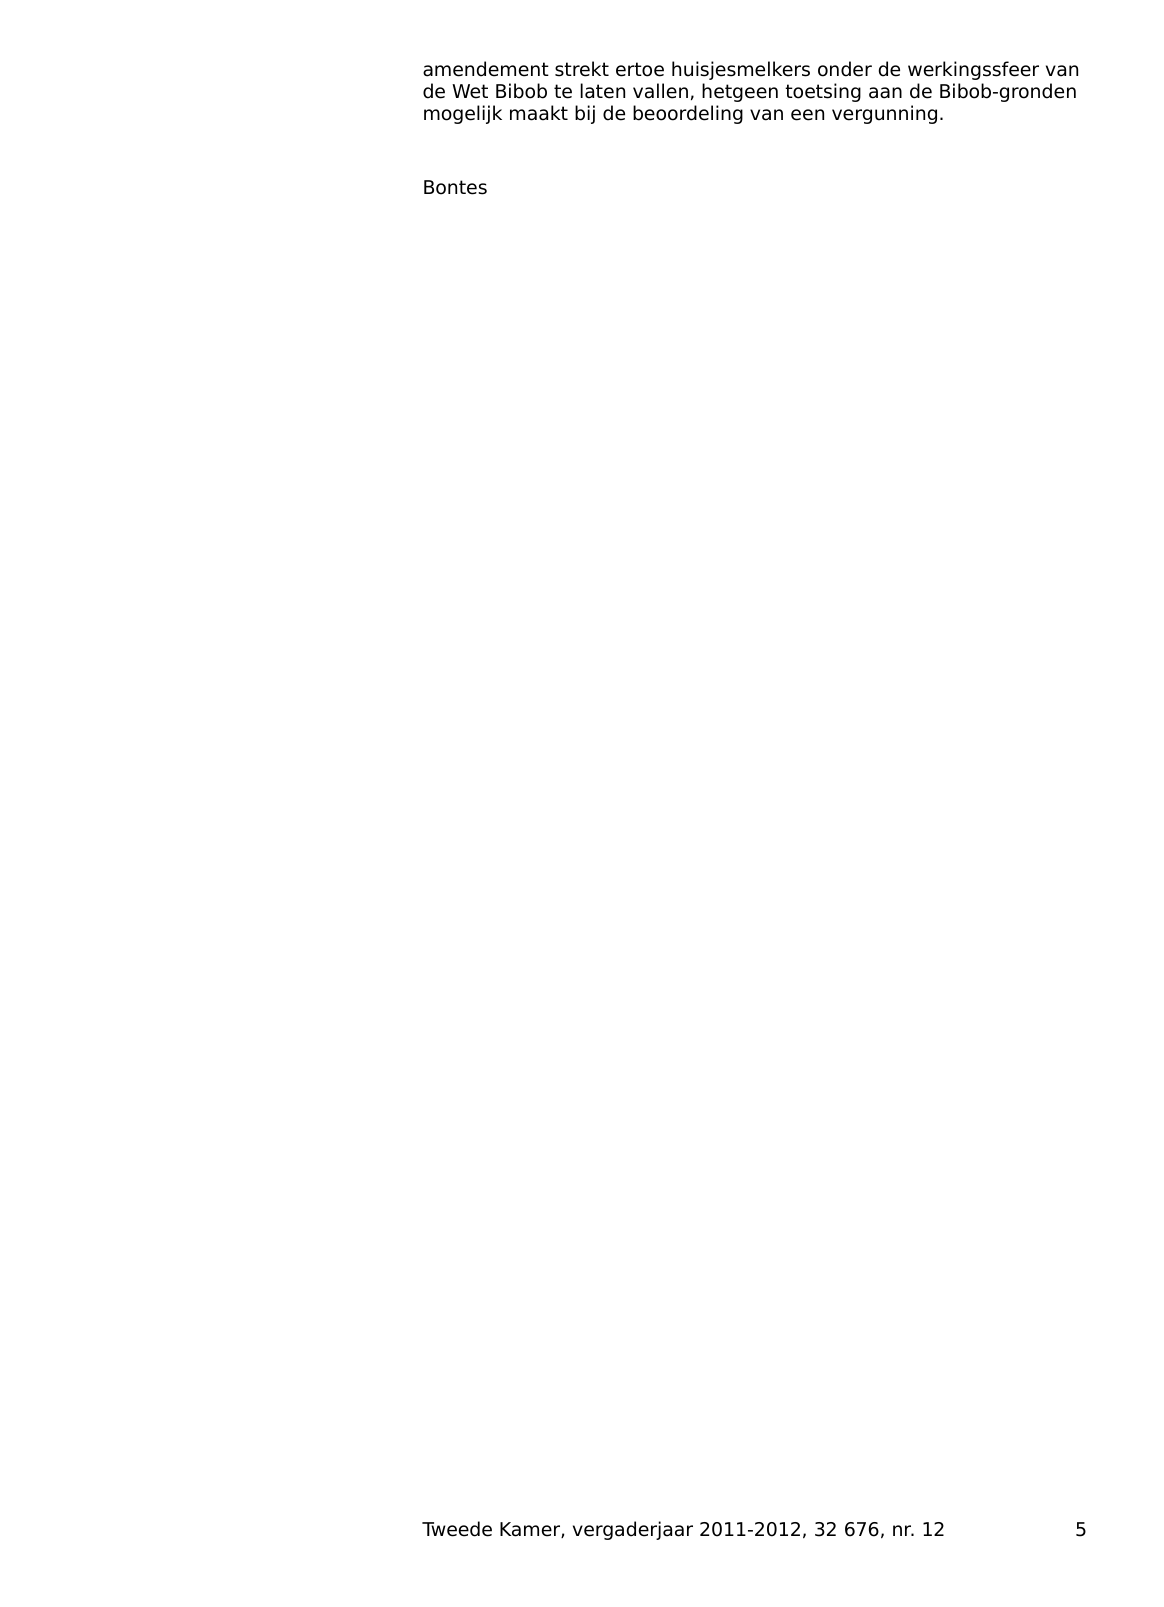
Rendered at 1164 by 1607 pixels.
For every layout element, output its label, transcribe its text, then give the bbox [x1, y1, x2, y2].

text Bontes [422, 155, 1087, 199]
text amendement strekt ertoe huisjesmelkers onder de werkingssfeer van de Wet Bibob te laten vallen, hetgeen toetsing aan de Bibob-gronden mogelijk maakt bij de beoordeling van een vergunning. [422, 59, 1087, 125]
